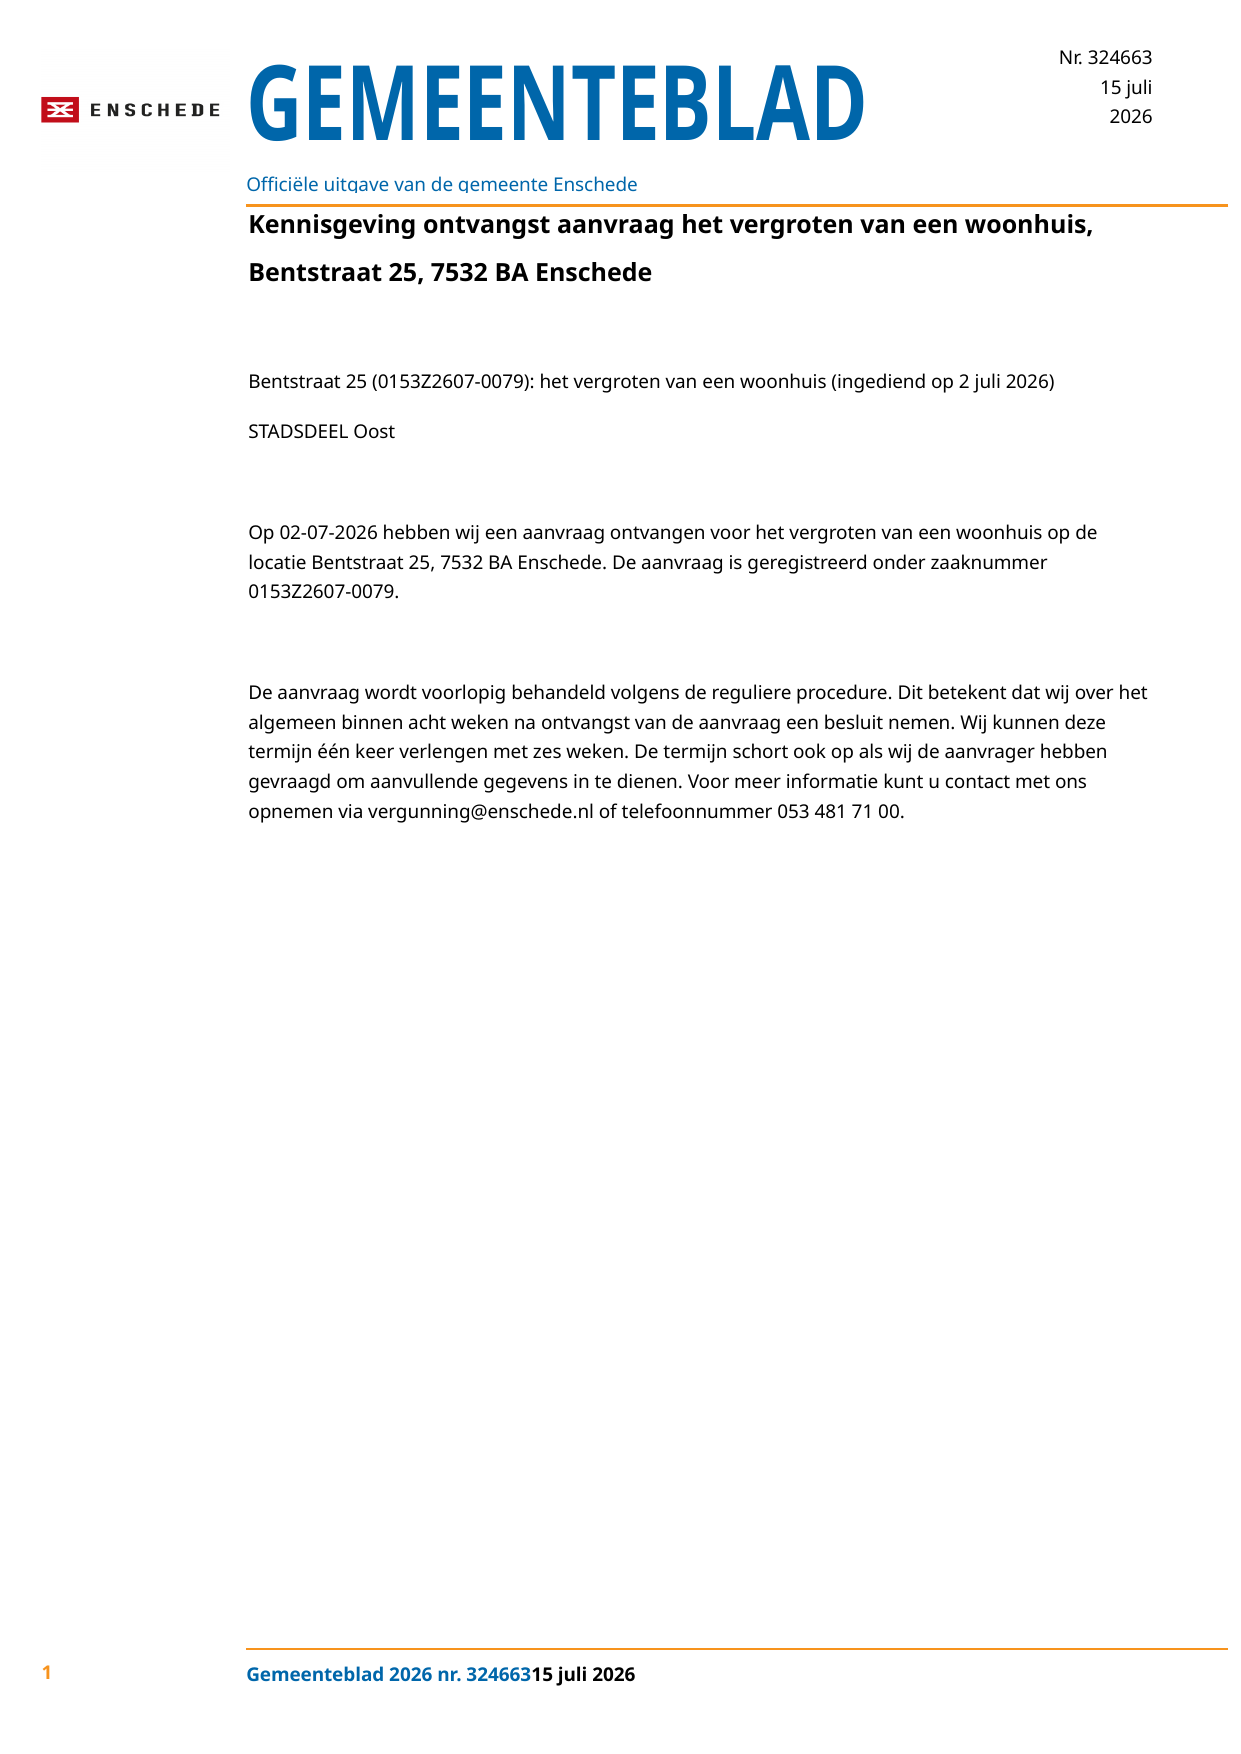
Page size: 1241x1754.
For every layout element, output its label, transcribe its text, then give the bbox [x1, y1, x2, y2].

text STADSDEEL Oost [248, 419, 1152, 444]
text De aanvraag wordt voorlopig behandeld volgens de reguliere procedure. Dit betekent dat wij over het algemeen binnen acht weken na ontvangst van de aanvraag een besluit nemen. Wij kunnen deze termijn één keer verlengen met zes weken. De termijn schort ook op als wij de aanvrager hebben gevraagd om aanvullende gegevens in te dienen. Voor meer informatie kunt u contact met ons opnemen via vergunning@enschede.nl of telefoonnummer 053 481 71 00. [248, 679, 1152, 824]
text Kennisgeving ontvangst aanvraag het vergroten van een woonhuis, Bentstraat 25, 7532 BA Enschede [248, 207, 1152, 288]
text Op 02-07-2026 hebben wij een aanvraag ontvangen voor het vergroten van een woonhuis op de locatie Bentstraat 25, 7532 BA Enschede. De aanvraag is geregistreerd onder zaaknummer 0153Z2607-0079. [248, 519, 1152, 604]
picture [41, 47, 231, 172]
text Bentstraat 25 (0153Z2607-0079): het vergroten van een woonhuis (ingediend op 2 juli 2026) [248, 368, 1152, 394]
